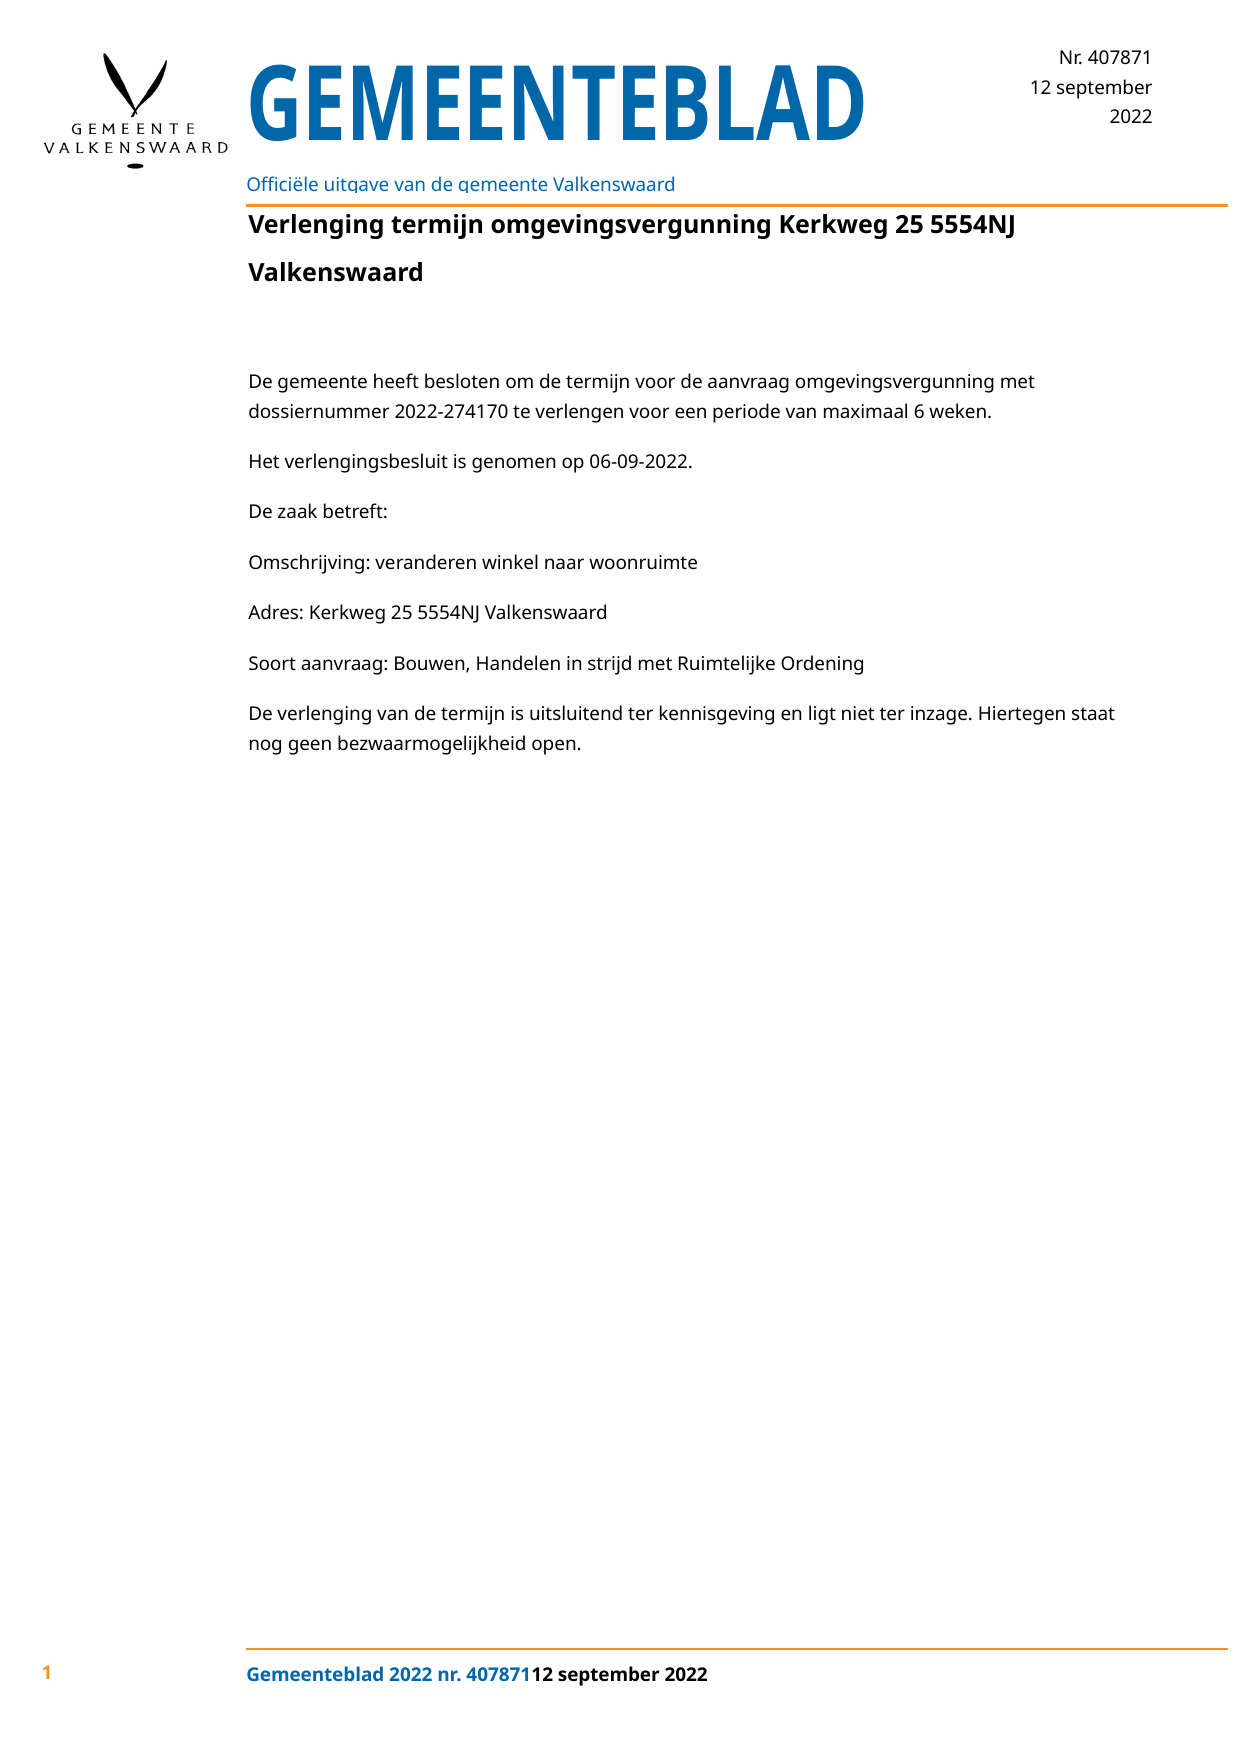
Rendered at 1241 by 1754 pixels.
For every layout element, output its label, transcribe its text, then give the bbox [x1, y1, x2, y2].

text De gemeente heeft besloten om de termijn voor de aanvraag omgevingsvergunning met dossiernummer 2022-274170 te verlengen voor een periode van maximaal 6 weken. [248, 368, 1152, 424]
text De zaak betreft: [248, 499, 1152, 524]
text Adres: Kerkweg 25 5554NJ Valkenswaard [248, 599, 1152, 625]
text Verlenging termijn omgevingsvergunning Kerkweg 25 5554NJ Valkenswaard [248, 207, 1152, 288]
text De verlenging van de termijn is uitsluitend ter kennisgeving en ligt niet ter inzage. Hiertegen staat nog geen bezwaarmogelijkheid open. [248, 700, 1152, 756]
text Het verlengingsbesluit is genomen op 06-09-2022. [248, 448, 1152, 474]
picture [41, 47, 231, 172]
text Soort aanvraag: Bouwen, Handelen in strijd met Ruimtelijke Ordening [248, 650, 1152, 676]
text Omschrijving: veranderen winkel naar woonruimte [248, 549, 1152, 575]
